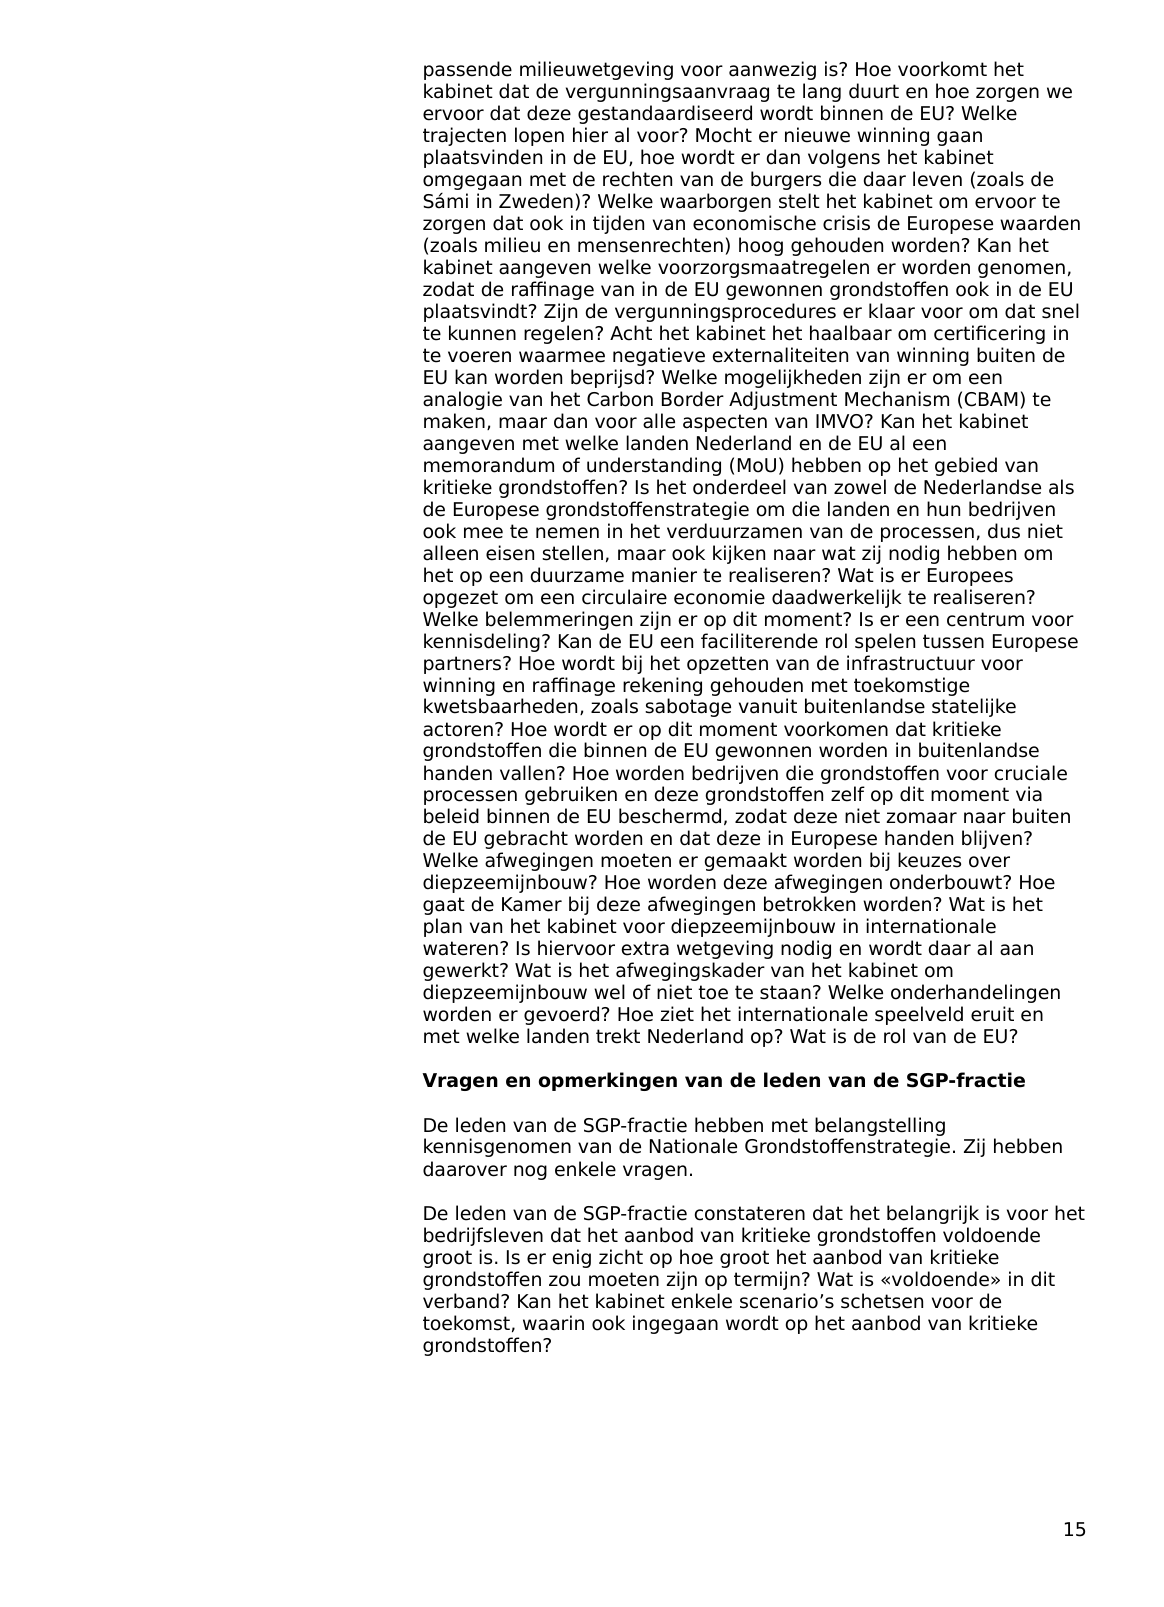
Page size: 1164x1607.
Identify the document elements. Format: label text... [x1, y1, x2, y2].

text passende milieuwetgeving voor aanwezig is? Hoe voorkomt het kabinet dat de vergunningsaanvraag te lang duurt en hoe zorgen we ervoor dat deze gestandaardiseerd wordt binnen de EU? Welke trajecten lopen hier al voor? Mocht er nieuwe winning gaan plaatsvinden in de EU, hoe wordt er dan volgens het kabinet omgegaan met de rechten van de burgers die daar leven (zoals de Sámi in Zweden)? Welke waarborgen stelt het kabinet om ervoor te zorgen dat ook in tijden van economische crisis de Europese waarden (zoals milieu en mensenrechten) hoog gehouden worden? Kan het kabinet aangeven welke voorzorgsmaatregelen er worden genomen, zodat de raffinage van in de EU gewonnen grondstoffen ook in de EU plaatsvindt? Zijn de vergunningsprocedures er klaar voor om dat snel te kunnen regelen? Acht het kabinet het haalbaar om certificering in te voeren waarmee negatieve externaliteiten van winning buiten de EU kan worden beprijsd? Welke mogelijkheden zijn er om een analogie van het Carbon Border Adjustment Mechanism (CBAM) te maken, maar dan voor alle aspecten van IMVO? Kan het kabinet aangeven met welke landen Nederland en de EU al een memorandum of understanding (MoU) hebben op het gebied van kritieke grondstoffen? Is het onderdeel van zowel de Nederlandse als de Europese grondstoffenstrategie om die landen en hun bedrijven ook mee te nemen in het verduurzamen van de processen, dus niet alleen eisen stellen, maar ook kijken naar wat zij nodig hebben om het op een duurzame manier te realiseren? Wat is er Europees opgezet om een circulaire economie daadwerkelijk te realiseren? Welke belemmeringen zijn er op dit moment? Is er een centrum voor kennisdeling? Kan de EU een faciliterende rol spelen tussen Europese partners? Hoe wordt bij het opzetten van de infrastructuur voor winning en raffinage rekening gehouden met toekomstige kwetsbaarheden, zoals sabotage vanuit buitenlandse statelijke actoren? Hoe wordt er op dit moment voorkomen dat kritieke grondstoffen die binnen de EU gewonnen worden in buitenlandse handen vallen? Hoe worden bedrijven die grondstoffen voor cruciale processen gebruiken en deze grondstoffen zelf op dit moment via beleid binnen de EU beschermd, zodat deze niet zomaar naar buiten de EU gebracht worden en dat deze in Europese handen blijven? Welke afwegingen moeten er gemaakt worden bij keuzes over diepzeemijnbouw? Hoe worden deze afwegingen onderbouwt? Hoe gaat de Kamer bij deze afwegingen betrokken worden? Wat is het plan van het kabinet voor diepzeemijnbouw in internationale wateren? Is hiervoor extra wetgeving nodig en wordt daar al aan gewerkt? Wat is het afwegingskader van het kabinet om diepzeemijnbouw wel of niet toe te staan? Welke onderhandelingen worden er gevoerd? Hoe ziet het internationale speelveld eruit en met welke landen trekt Nederland op? Wat is de rol van de EU? [422, 59, 1087, 1048]
text De leden van de SGP-fractie hebben met belangstelling kennisgenomen van de Nationale Grondstoffenstrategie. Zij hebben daarover nog enkele vragen. [422, 1114, 1087, 1180]
subtitle Vragen en opmerkingen van de leden van de SGP-fractie [422, 1070, 1087, 1092]
text De leden van de SGP-fractie constateren dat het belangrijk is voor het bedrijfsleven dat het aanbod van kritieke grondstoffen voldoende groot is. Is er enig zicht op hoe groot het aanbod van kritieke grondstoffen zou moeten zijn op termijn? Wat is «voldoende» in dit verband? Kan het kabinet enkele scenario’s schetsen voor de toekomst, waarin ook ingegaan wordt op het aanbod van kritieke grondstoffen? [422, 1203, 1087, 1356]
